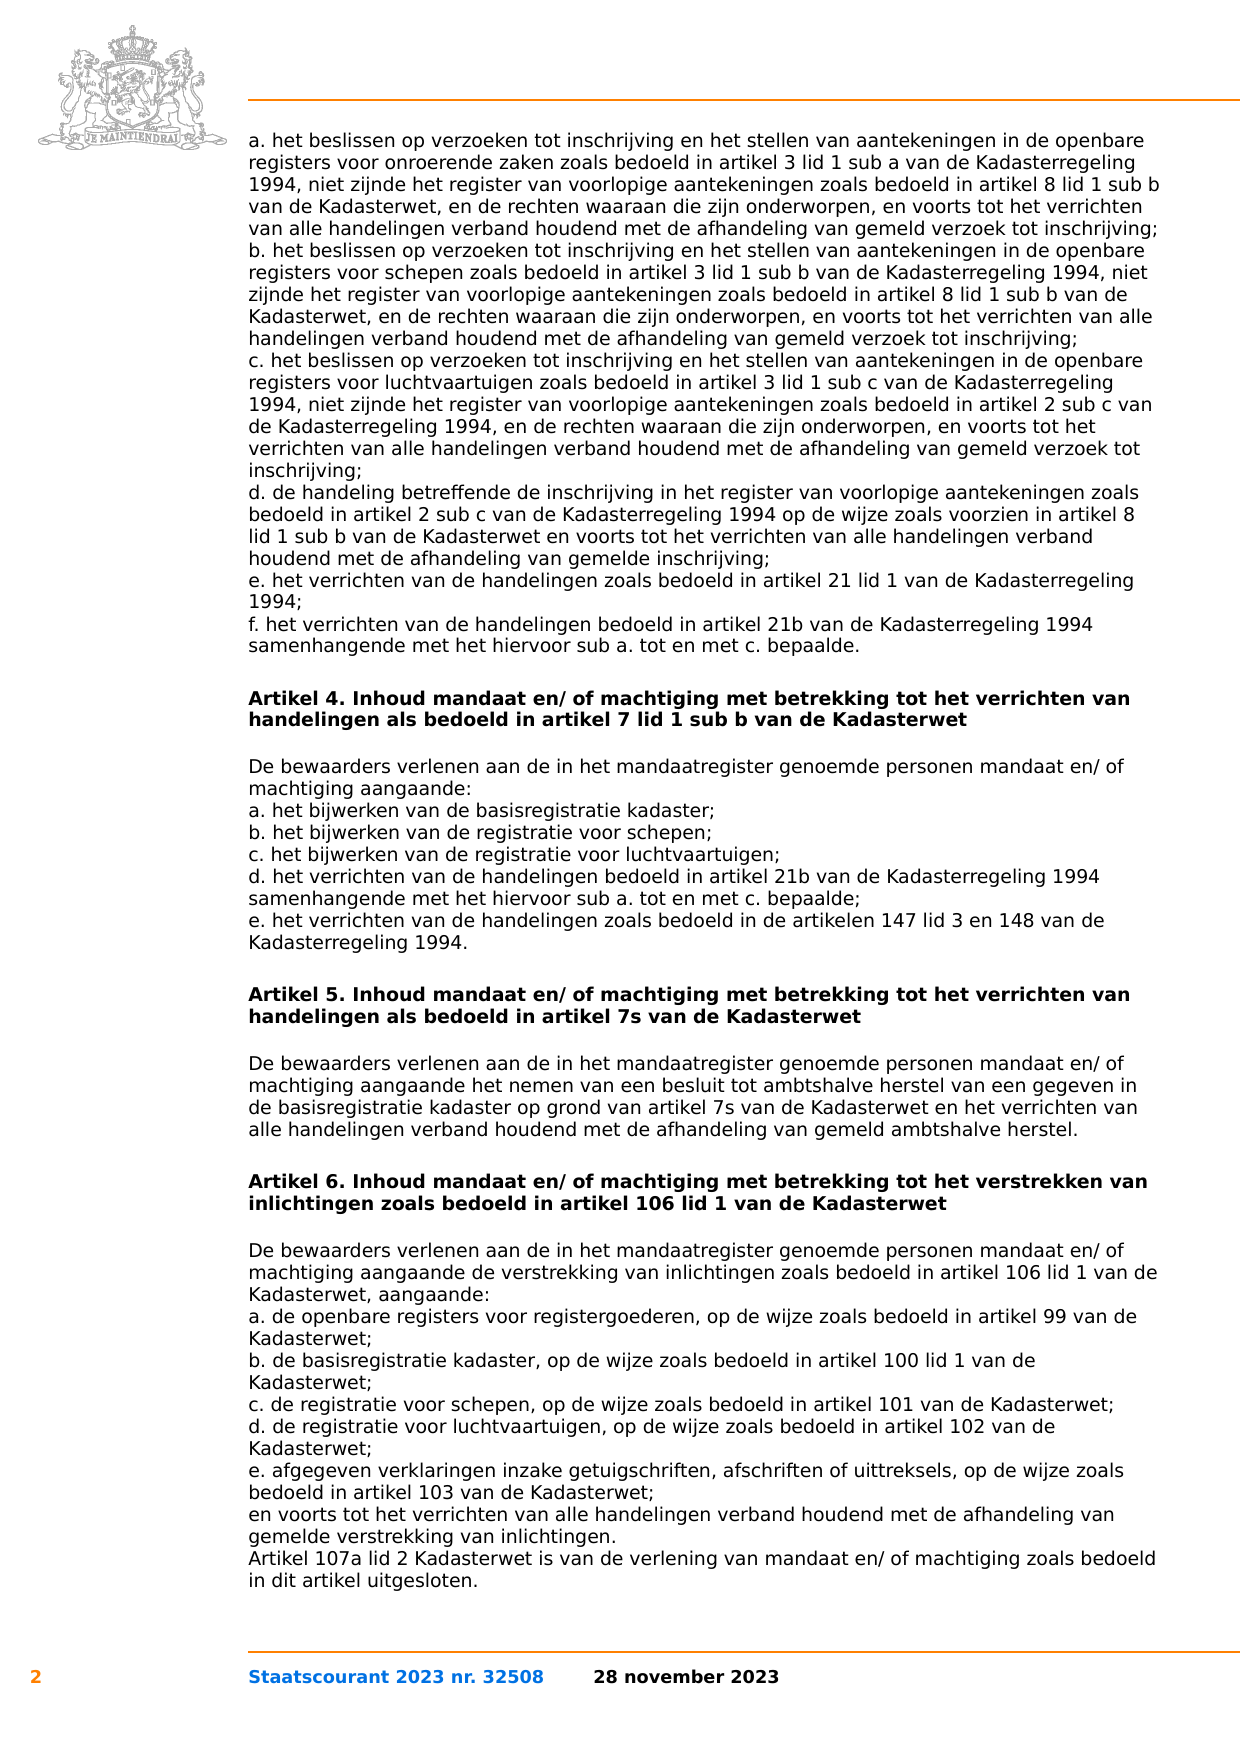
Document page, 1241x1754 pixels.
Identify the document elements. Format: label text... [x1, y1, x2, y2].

text a. het bijwerken van de basisregistratie kadaster; [248, 800, 1163, 822]
text f. het verrichten van de handelingen bedoeld in artikel 21b van de Kadasterregeling 1994 samenhangende met het hiervoor sub a. tot en met c. bepaalde. [248, 613, 1163, 657]
text b. de basisregistratie kadaster, op de wijze zoals bedoeld in artikel 100 lid 1 van de Kadasterwet; [248, 1350, 1163, 1394]
text e. het verrichten van de handelingen zoals bedoeld in de artikelen 147 lid 3 en 148 van de Kadasterregeling 1994. [248, 910, 1163, 954]
subtitle Artikel 4. Inhoud mandaat en/ of machtiging met betrekking tot het verrichten van handelingen als bedoeld in artikel 7 lid 1 sub b van de Kadasterwet [248, 687, 1163, 731]
text c. het beslissen op verzoeken tot inschrijving en het stellen van aantekeningen in de openbare registers voor luchtvaartuigen zoals bedoeld in artikel 3 lid 1 sub c van de Kadasterregeling 1994, niet zijnde het register van voorlopige aantekeningen zoals bedoeld in artikel 2 sub c van de Kadasterregeling 1994, en de rechten waaraan die zijn onderworpen, en voorts tot het verrichten van alle handelingen verband houdend met de afhandeling van gemeld verzoek tot inschrijving; [248, 350, 1163, 482]
text d. de handeling betreffende de inschrijving in het register van voorlopige aantekeningen zoals bedoeld in artikel 2 sub c van de Kadasterregeling 1994 op de wijze zoals voorzien in artikel 8 lid 1 sub b van de Kadasterwet en voorts tot het verrichten van alle handelingen verband houdend met de afhandeling van gemelde inschrijving; [248, 482, 1163, 569]
text De bewaarders verlenen aan de in het mandaatregister genoemde personen mandaat en/ of machtiging aangaande: [248, 756, 1163, 800]
text De bewaarders verlenen aan de in het mandaatregister genoemde personen mandaat en/ of machtiging aangaande het nemen van een besluit tot ambtshalve herstel van een gegeven in de basisregistratie kadaster op grond van artikel 7s van de Kadasterwet en het verrichten van alle handelingen verband houdend met de afhandeling van gemeld ambtshalve herstel. [248, 1053, 1163, 1141]
text Artikel 107a lid 2 Kadasterwet is van de verlening van mandaat en/ of machtiging zoals bedoeld in dit artikel uitgesloten. [248, 1548, 1163, 1592]
text c. het bijwerken van de registratie voor luchtvaartuigen; [248, 844, 1163, 866]
text c. de registratie voor schepen, op de wijze zoals bedoeld in artikel 101 van de Kadasterwet; [248, 1394, 1163, 1416]
subtitle Artikel 5. Inhoud mandaat en/ of machtiging met betrekking tot het verrichten van handelingen als bedoeld in artikel 7s van de Kadasterwet [248, 984, 1163, 1028]
text en voorts tot het verrichten van alle handelingen verband houdend met de afhandeling van gemelde verstrekking van inlichtingen. [248, 1504, 1163, 1548]
text d. de registratie voor luchtvaartuigen, op de wijze zoals bedoeld in artikel 102 van de Kadasterwet; [248, 1416, 1163, 1460]
subtitle Artikel 6. Inhoud mandaat en/ of machtiging met betrekking tot het verstrekken van inlichtingen zoals bedoeld in artikel 106 lid 1 van de Kadasterwet [248, 1171, 1163, 1215]
picture [38, 25, 227, 150]
text a. het beslissen op verzoeken tot inschrijving en het stellen van aantekeningen in de openbare registers voor onroerende zaken zoals bedoeld in artikel 3 lid 1 sub a van de Kadasterregeling 1994, niet zijnde het register van voorlopige aantekeningen zoals bedoeld in artikel 8 lid 1 sub b van de Kadasterwet, en de rechten waaraan die zijn onderworpen, en voorts tot het verrichten van alle handelingen verband houdend met de afhandeling van gemeld verzoek tot inschrijving; [248, 130, 1163, 240]
text b. het bijwerken van de registratie voor schepen; [248, 822, 1163, 844]
text De bewaarders verlenen aan de in het mandaatregister genoemde personen mandaat en/ of machtiging aangaande de verstrekking van inlichtingen zoals bedoeld in artikel 106 lid 1 van de Kadasterwet, aangaande: [248, 1240, 1163, 1306]
text e. afgegeven verklaringen inzake getuigschriften, afschriften of uittreksels, op de wijze zoals bedoeld in artikel 103 van de Kadasterwet; [248, 1460, 1163, 1504]
text e. het verrichten van de handelingen zoals bedoeld in artikel 21 lid 1 van de Kadasterregeling 1994; [248, 569, 1163, 613]
text d. het verrichten van de handelingen bedoeld in artikel 21b van de Kadasterregeling 1994 samenhangende met het hiervoor sub a. tot en met c. bepaalde; [248, 866, 1163, 910]
text b. het beslissen op verzoeken tot inschrijving en het stellen van aantekeningen in de openbare registers voor schepen zoals bedoeld in artikel 3 lid 1 sub b van de Kadasterregeling 1994, niet zijnde het register van voorlopige aantekeningen zoals bedoeld in artikel 8 lid 1 sub b van de Kadasterwet, en de rechten waaraan die zijn onderworpen, en voorts tot het verrichten van alle handelingen verband houdend met de afhandeling van gemeld verzoek tot inschrijving; [248, 240, 1163, 350]
text a. de openbare registers voor registergoederen, op de wijze zoals bedoeld in artikel 99 van de Kadasterwet; [248, 1306, 1163, 1350]
